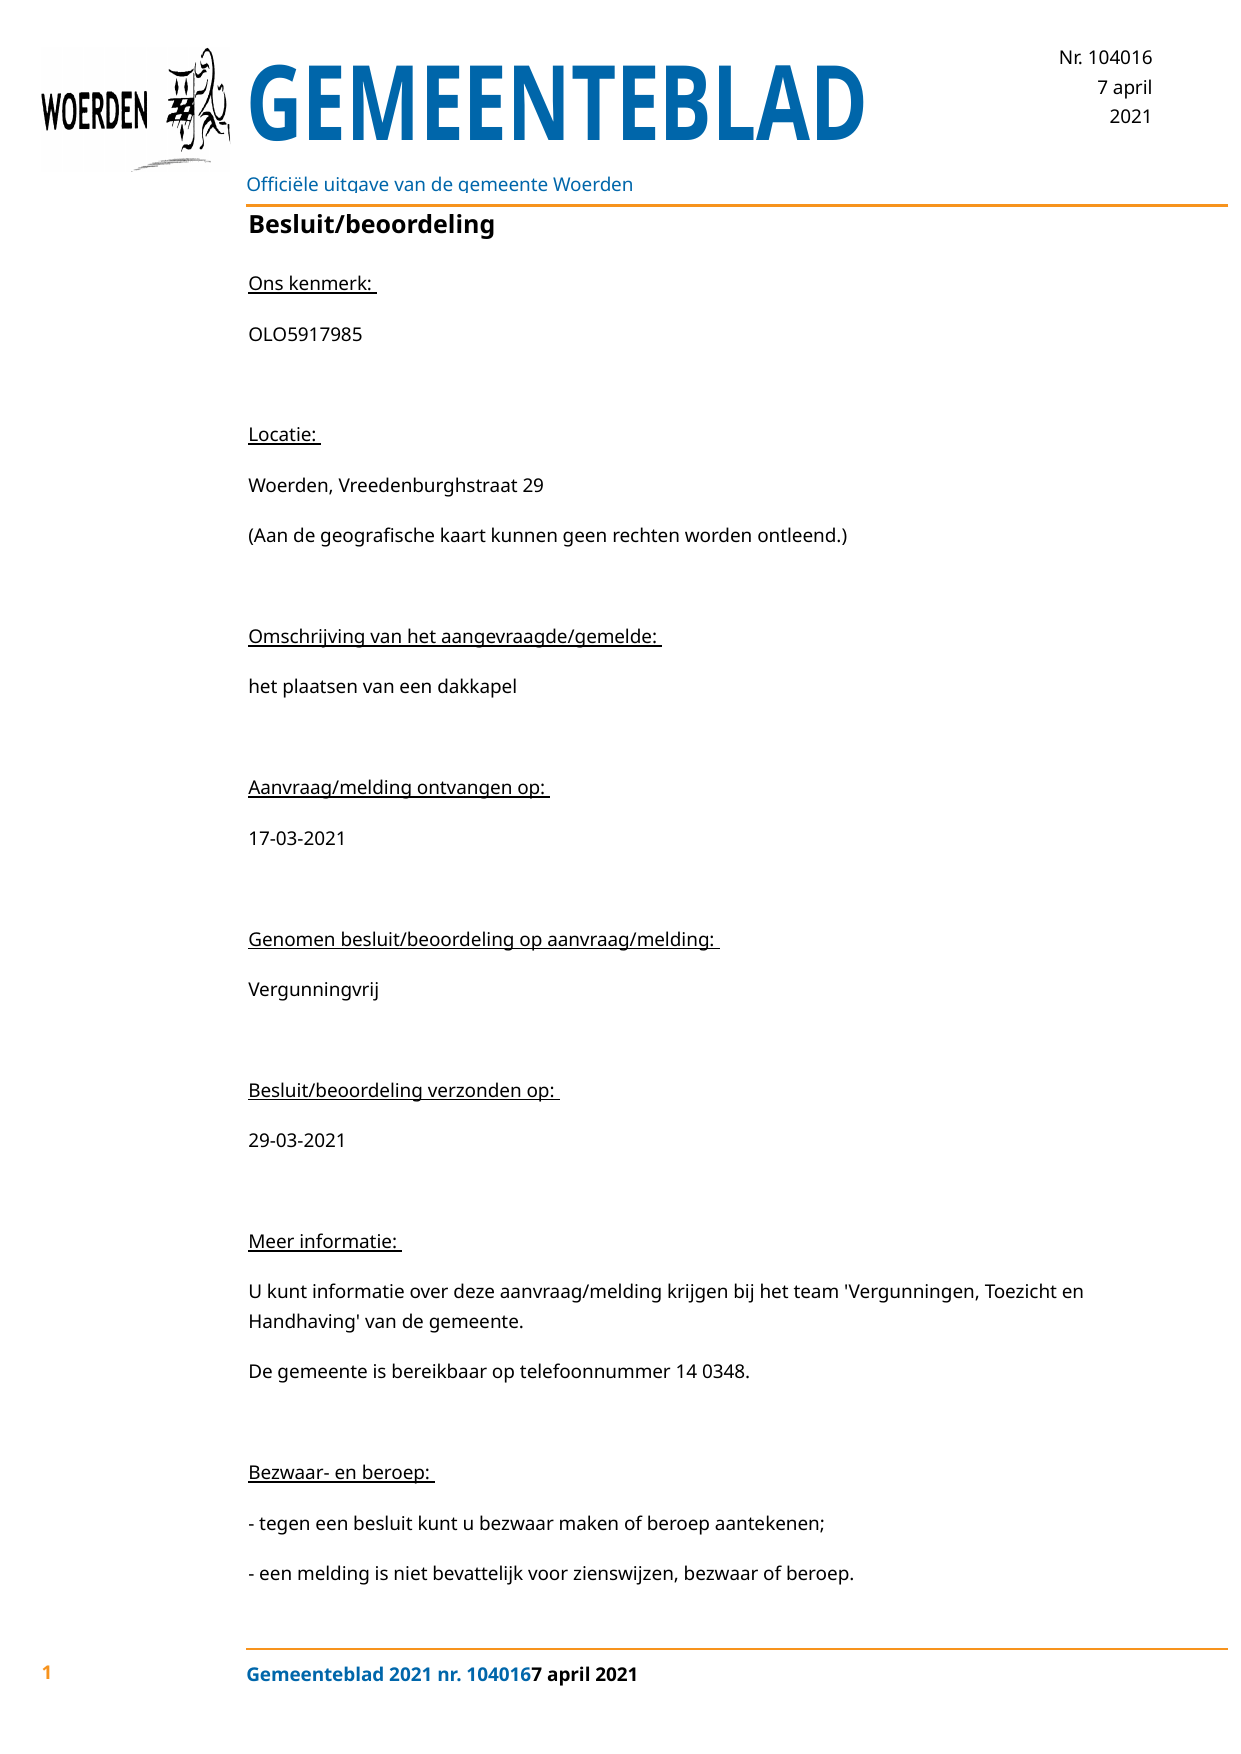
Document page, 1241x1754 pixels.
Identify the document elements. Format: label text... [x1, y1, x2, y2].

text Besluit/beoordeling verzonden op: [248, 1077, 1152, 1103]
text 17-03-2021 [248, 825, 1152, 851]
text Aanvraag/melding ontvangen op: [248, 774, 1152, 800]
text Vergunningvrij [248, 976, 1152, 1002]
text De gemeente is bereikbaar op telefoonnummer 14 0348. [248, 1359, 1152, 1384]
text OLO5917985 [248, 321, 1152, 346]
text U kunt informatie over deze aanvraag/melding krijgen bij het team 'Vergunningen, Toezicht en Handhaving' van de gemeente. [248, 1279, 1152, 1334]
text 29-03-2021 [248, 1127, 1152, 1153]
text - tegen een besluit kunt u bezwaar maken of beroep aantekenen; [248, 1510, 1152, 1536]
text Omschrijving van het aangevraagde/gemelde: [248, 623, 1152, 649]
text Locatie: [248, 422, 1152, 447]
text Woerden, Vreedenburghstraat 29 [248, 472, 1152, 498]
picture [41, 47, 231, 172]
text Besluit/beoordeling [248, 207, 1152, 241]
text Ons kenmerk: [248, 270, 1152, 296]
text (Aan de geografische kaart kunnen geen rechten worden ontleend.) [248, 522, 1152, 548]
text Genomen besluit/beoordeling op aanvraag/melding: [248, 926, 1152, 951]
text Meer informatie: [248, 1228, 1152, 1254]
text - een melding is niet bevattelijk voor zienswijzen, bezwaar of beroep. [248, 1560, 1152, 1586]
text Bezwaar- en beroep: [248, 1459, 1152, 1485]
text het plaatsen van een dakkapel [248, 674, 1152, 699]
